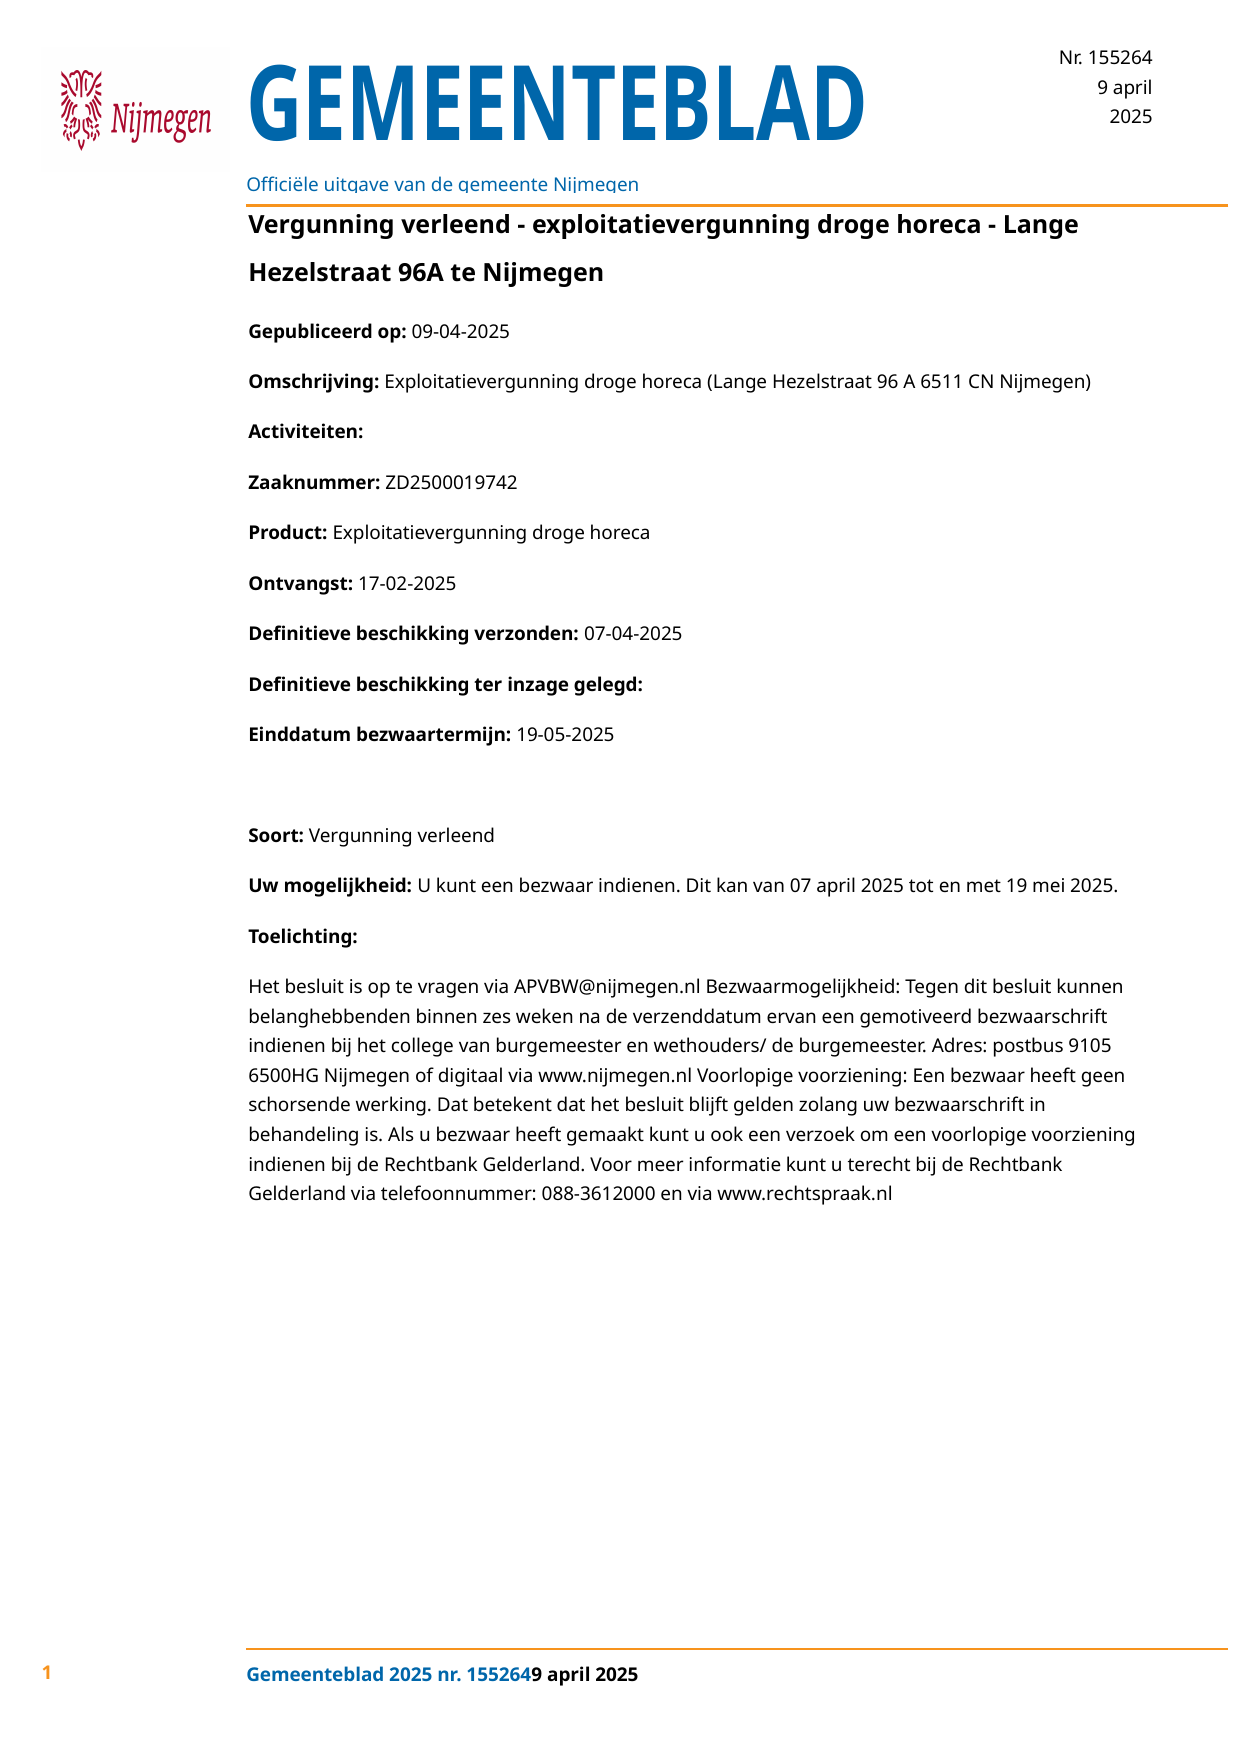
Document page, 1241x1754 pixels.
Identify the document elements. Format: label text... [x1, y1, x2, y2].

text Definitieve beschikking verzonden: 07-04-2025 [248, 620, 1152, 646]
text Soort: Vergunning verleend [248, 822, 1152, 848]
text Einddatum bezwaartermijn: 19-05-2025 [248, 721, 1152, 747]
picture [41, 47, 231, 172]
text Gepubliceerd op: 09-04-2025 [248, 318, 1152, 344]
text Toelichting: [248, 923, 1152, 949]
text Het besluit is op te vragen via APVBW@nijmegen.nl Bezwaarmogelijkheid: Tegen dit besluit kunnen belanghebbenden binnen zes weken na de verzenddatum ervan een gemotiveerd bezwaarschrift indienen bij het college van burgemeester en wethouders/ de burgemeester. Adres: postbus 9105 6500HG Nijmegen of digitaal via www.nijmegen.nl Voorlopige voorziening: Een bezwaar heeft geen schorsende werking. Dat betekent dat het besluit blijft gelden zolang uw bezwaarschrift in behandeling is. Als u bezwaar heeft gemaakt kunt u ook een verzoek om een voorlopige voorziening indienen bij de Rechtbank Gelderland. Voor meer informatie kunt u terecht bij de Rechtbank Gelderland via telefoonnummer: 088-3612000 en via www.rechtspraak.nl [248, 973, 1152, 1206]
text Omschrijving: Exploitatievergunning droge horeca (Lange Hezelstraat 96 A 6511 CN Nijmegen) [248, 368, 1152, 394]
text Product: Exploitatievergunning droge horeca [248, 519, 1152, 545]
text Ontvangst: 17-02-2025 [248, 570, 1152, 596]
text Zaaknummer: ZD2500019742 [248, 469, 1152, 495]
text Uw mogelijkheid: U kunt een bezwaar indienen. Dit kan van 07 april 2025 tot en met 19 mei 2025. [248, 872, 1152, 898]
text Vergunning verleend - exploitatievergunning droge horeca - Lange Hezelstraat 96A te Nijmegen [248, 207, 1152, 288]
text Activiteiten: [248, 419, 1152, 444]
text Definitieve beschikking ter inzage gelegd: [248, 671, 1152, 697]
